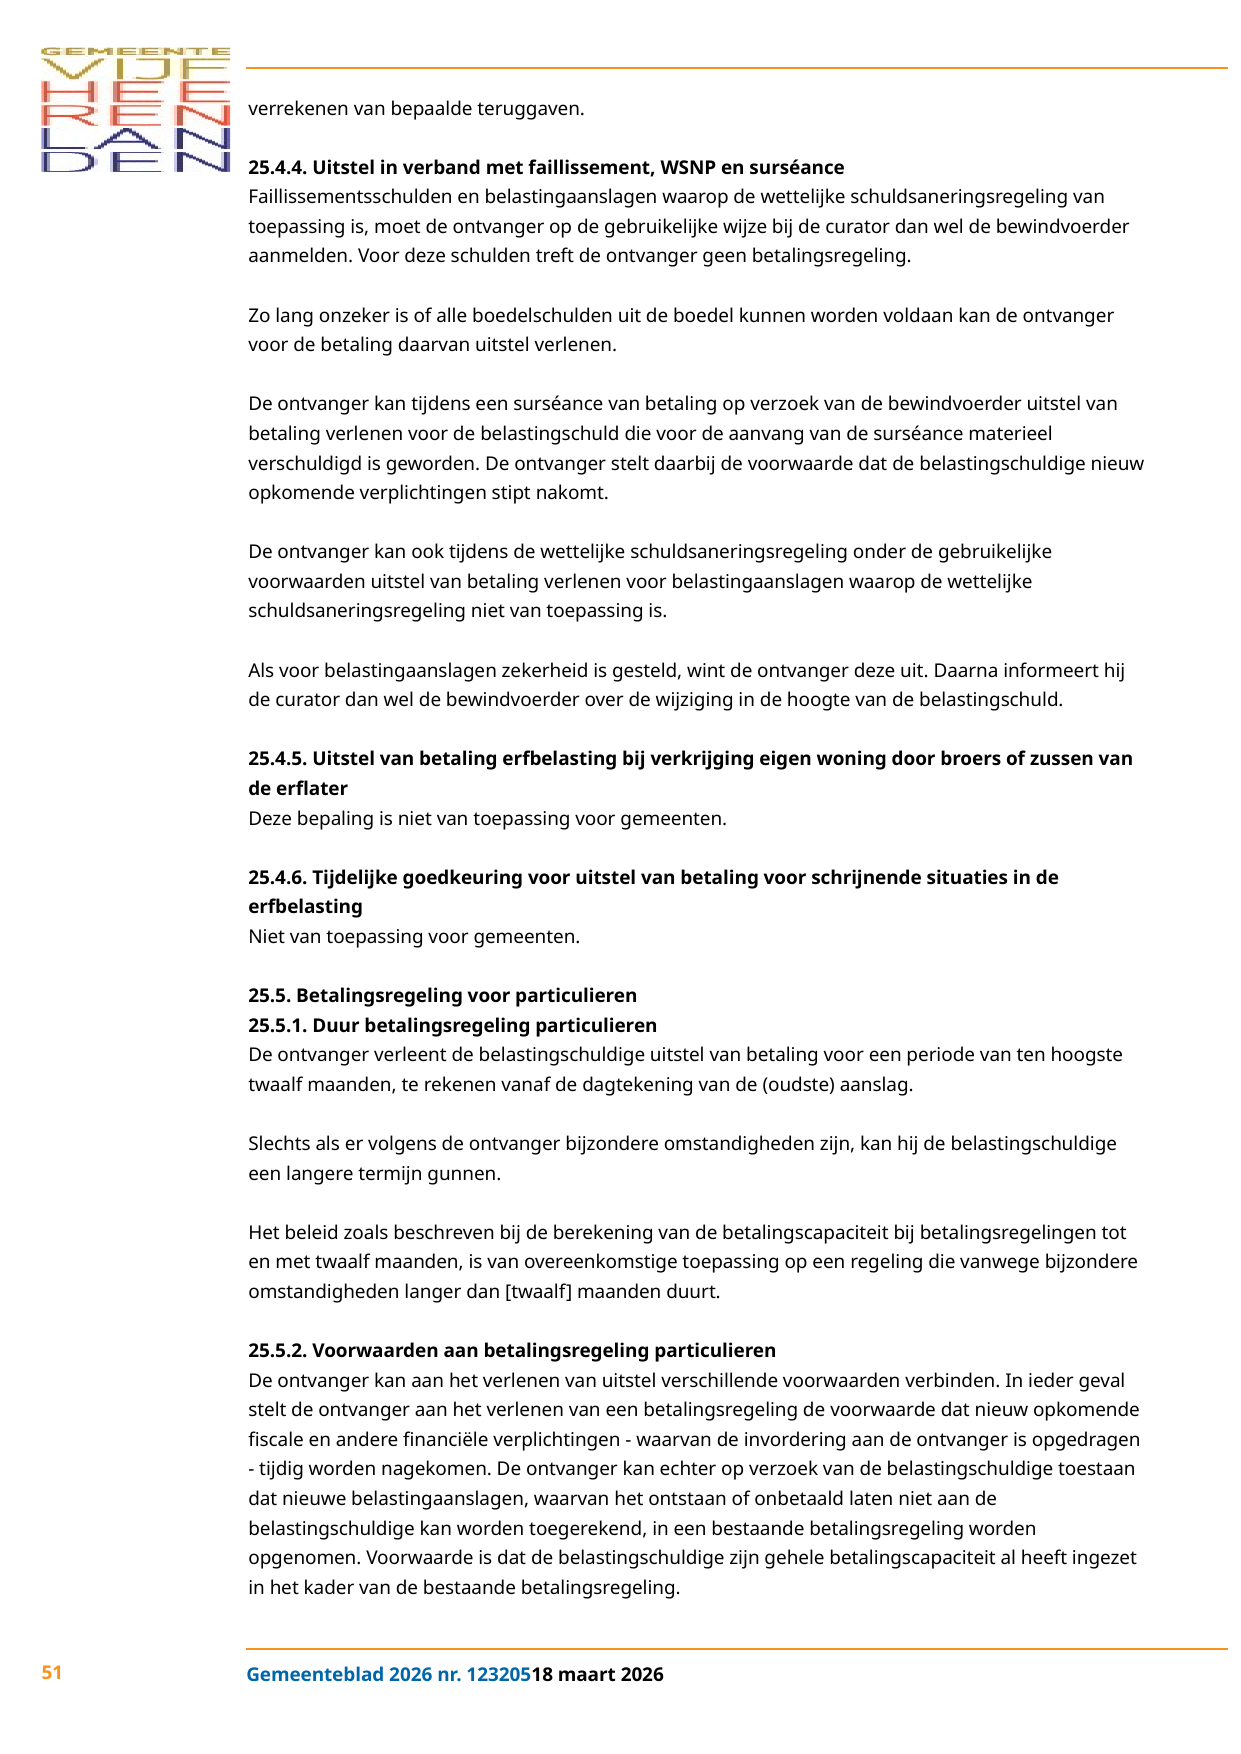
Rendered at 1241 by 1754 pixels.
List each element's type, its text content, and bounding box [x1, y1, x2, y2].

text 25.4.6. Tijdelijke goedkeuring voor uitstel van betaling voor schrijnende situaties in de erfbelasting [248, 864, 1152, 919]
text De ontvanger verleent de belastingschuldige uitstel van betaling voor een periode van ten hoogste [248, 1041, 1152, 1067]
text De ontvanger kan ook tijdens de wettelijke schuldsaneringsregeling onder de gebruikelijke voorwaarden uitstel van betaling verlenen voor belastingaanslagen waarop de wettelijke schuldsaneringsregeling niet van toepassing is. [248, 538, 1152, 623]
text twaalf maanden, te rekenen vanaf de dagtekening van de (oudste) aanslag. [248, 1071, 1152, 1097]
text 25.4.4. Uitstel in verband met faillissement, WSNP en surséance [248, 154, 1152, 180]
text De ontvanger kan tijdens een surséance van betaling op verzoek van de bewindvoerder uitstel van betaling verlenen voor de belastingschuld die voor de aanvang van de surséance materieel verschuldigd is geworden. De ontvanger stelt daarbij de voorwaarde dat de belastingschuldige nieuw opkomende verplichtingen stipt nakomt. [248, 391, 1152, 505]
text Het beleid zoals beschreven bij de berekening van de betalingscapaciteit bij betalingsregelingen tot en met twaalf maanden, is van overeenkomstige toepassing op een regeling die vanwege bijzondere omstandigheden langer dan [twaalf] maanden duurt. [248, 1219, 1152, 1304]
text 25.5. Betalingsregeling voor particulieren [248, 982, 1152, 1008]
text Als voor belastingaanslagen zekerheid is gesteld, wint de ontvanger deze uit. Daarna informeert hij de curator dan wel de bewindvoerder over de wijziging in de hoogte van de belastingschuld. [248, 657, 1152, 712]
text Slechts als er volgens de ontvanger bijzondere omstandigheden zijn, kan hij de belastingschuldige een langere termijn gunnen. [248, 1130, 1152, 1186]
text 25.4.5. Uitstel van betaling erfbelasting bij verkrijging eigen woning door broers of zussen van de erflater [248, 746, 1152, 801]
text 25.5.2. Voorwaarden aan betalingsregeling particulieren [248, 1337, 1152, 1363]
text Deze bepaling is niet van toepassing voor gemeenten. [248, 805, 1152, 831]
text 25.5.1. Duur betalingsregeling particulieren [248, 1012, 1152, 1038]
text Niet van toepassing voor gemeenten. [248, 923, 1152, 949]
text Zo lang onzeker is of alle boedelschulden uit de boedel kunnen worden voldaan kan de ontvanger voor de betaling daarvan uitstel verlenen. [248, 302, 1152, 357]
text De ontvanger kan aan het verlenen van uitstel verschillende voorwaarden verbinden. In ieder geval stelt de ontvanger aan het verlenen van een betalingsregeling de voorwaarde dat nieuw opkomende fiscale en andere financiële verplichtingen - waarvan de invordering aan de ontvanger is opgedragen - tijdig worden nagekomen. De ontvanger kan echter op verzoek van de belastingschuldige toestaan dat nieuwe belastingaanslagen, waarvan het ontstaan of onbetaald laten niet aan de belastingschuldige kan worden toegerekend, in een bestaande betalingsregeling worden opgenomen. Voorwaarde is dat de belastingschuldige zijn gehele betalingscapaciteit al heeft ingezet in het kader van de bestaande betalingsregeling. [248, 1367, 1152, 1600]
picture [41, 47, 231, 172]
text Faillissementsschulden en belastingaanslagen waarop de wettelijke schuldsaneringsregeling van toepassing is, moet de ontvanger op de gebruikelijke wijze bij de curator dan wel de bewindvoerder aanmelden. Voor deze schulden treft de ontvanger geen betalingsregeling. [248, 183, 1152, 268]
text verrekenen van bepaalde teruggaven. [248, 95, 1152, 121]
